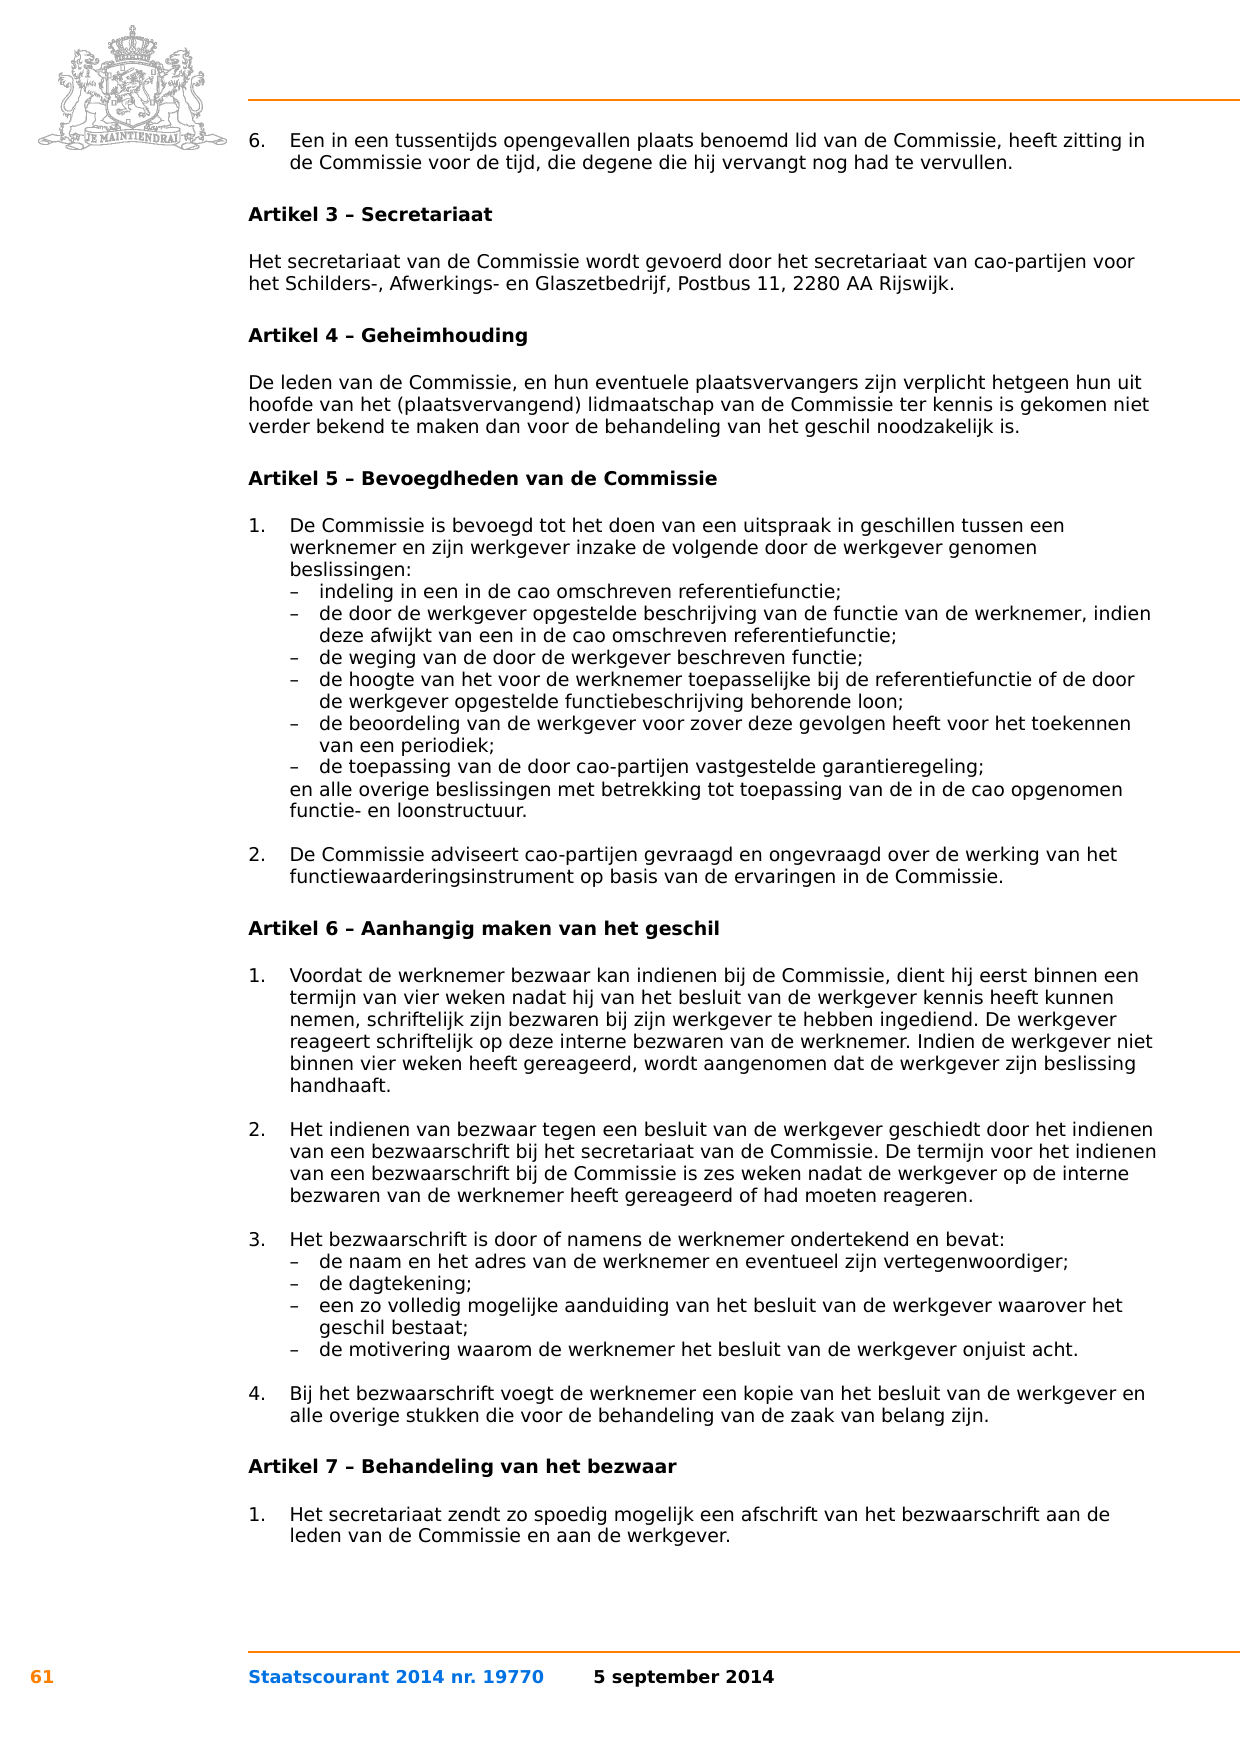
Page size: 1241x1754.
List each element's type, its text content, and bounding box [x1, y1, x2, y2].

text – de weging van de door de werkgever beschreven functie; [289, 647, 1163, 668]
text 1. Het secretariaat zendt zo spoedig mogelijk een afschrift van het bezwaarschrift aan de leden van de Commissie en aan de werkgever. [248, 1503, 1163, 1547]
text De leden van de Commissie, en hun eventuele plaatsvervangers zijn verplicht hetgeen hun uit hoofde van het (plaatsvervangend) lidmaatschap van de Commissie ter kennis is gekomen niet verder bekend te maken dan voor de behandeling van het geschil noodzakelijk is. [248, 372, 1163, 438]
text – de dagtekening; [289, 1273, 1163, 1295]
subtitle Artikel 6 – Aanhangig maken van het geschil [248, 918, 1163, 940]
text 1. De Commissie is bevoegd tot het doen van een uitspraak in geschillen tussen een werknemer en zijn werkgever inzake de volgende door de werkgever genomen beslissingen: [248, 515, 1163, 581]
text – de beoordeling van de werkgever voor zover deze gevolgen heeft voor het toekennen van een periodiek; [289, 712, 1163, 756]
text Het secretariaat van de Commissie wordt gevoerd door het secretariaat van cao-partijen voor het Schilders-, Afwerkings- en Glaszetbedrijf, Postbus 11, 2280 AA Rijswijk. [248, 251, 1163, 295]
text – de motivering waarom de werknemer het besluit van de werkgever onjuist acht. [289, 1339, 1163, 1361]
subtitle Artikel 5 – Bevoegdheden van de Commissie [248, 468, 1163, 490]
text 1. Voordat de werknemer bezwaar kan indienen bij de Commissie, dient hij eerst binnen een termijn van vier weken nadat hij van het besluit van de werkgever kennis heeft kunnen nemen, schriftelijk zijn bezwaren bij zijn werkgever te hebben ingediend. De werkgever reageert schriftelijk op deze interne bezwaren van de werknemer. Indien de werkgever niet binnen vier weken heeft gereageerd, wordt aangenomen dat de werkgever zijn beslissing handhaaft. [248, 965, 1163, 1097]
subtitle Artikel 3 – Secretariaat [248, 204, 1163, 226]
text 6. Een in een tussentijds opengevallen plaats benoemd lid van de Commissie, heeft zitting in de Commissie voor de tijd, die degene die hij vervangt nog had te vervullen. [248, 130, 1163, 174]
text – de naam en het adres van de werknemer en eventueel zijn vertegenwoordiger; [289, 1251, 1163, 1273]
text 4. Bij het bezwaarschrift voegt de werknemer een kopie van het besluit van de werkgever en alle overige stukken die voor de behandeling van de zaak van belang zijn. [248, 1382, 1163, 1426]
subtitle Artikel 4 – Geheimhouding [248, 325, 1163, 347]
text 3. Het bezwaarschrift is door of namens de werknemer ondertekend en bevat: [248, 1229, 1163, 1251]
text – de door de werkgever opgestelde beschrijving van de functie van de werknemer, indien deze afwijkt van een in de cao omschreven referentiefunctie; [289, 603, 1163, 647]
text 2. Het indienen van bezwaar tegen een besluit van de werkgever geschiedt door het indienen van een bezwaarschrift bij het secretariaat van de Commissie. De termijn voor het indienen van een bezwaarschrift bij de Commissie is zes weken nadat de werkgever op de interne bezwaren van de werknemer heeft gereageerd of had moeten reageren. [248, 1119, 1163, 1207]
subtitle Artikel 7 – Behandeling van het bezwaar [248, 1456, 1163, 1478]
text – indeling in een in de cao omschreven referentiefunctie; [289, 581, 1163, 603]
text – de toepassing van de door cao-partijen vastgestelde garantieregeling; [289, 756, 1163, 778]
text – de hoogte van het voor de werknemer toepasselijke bij de referentiefunctie of de door de werkgever opgestelde functiebeschrijving behorende loon; [289, 668, 1163, 712]
text – een zo volledig mogelijke aanduiding van het besluit van de werkgever waarover het geschil bestaat; [289, 1295, 1163, 1339]
text 2. De Commissie adviseert cao-partijen gevraagd en ongevraagd over de werking van het functiewaarderingsinstrument op basis van de ervaringen in de Commissie. [248, 844, 1163, 888]
text en alle overige beslissingen met betrekking tot toepassing van de in de cao opgenomen functie- en loonstructuur. [289, 778, 1163, 822]
picture [38, 25, 227, 150]
